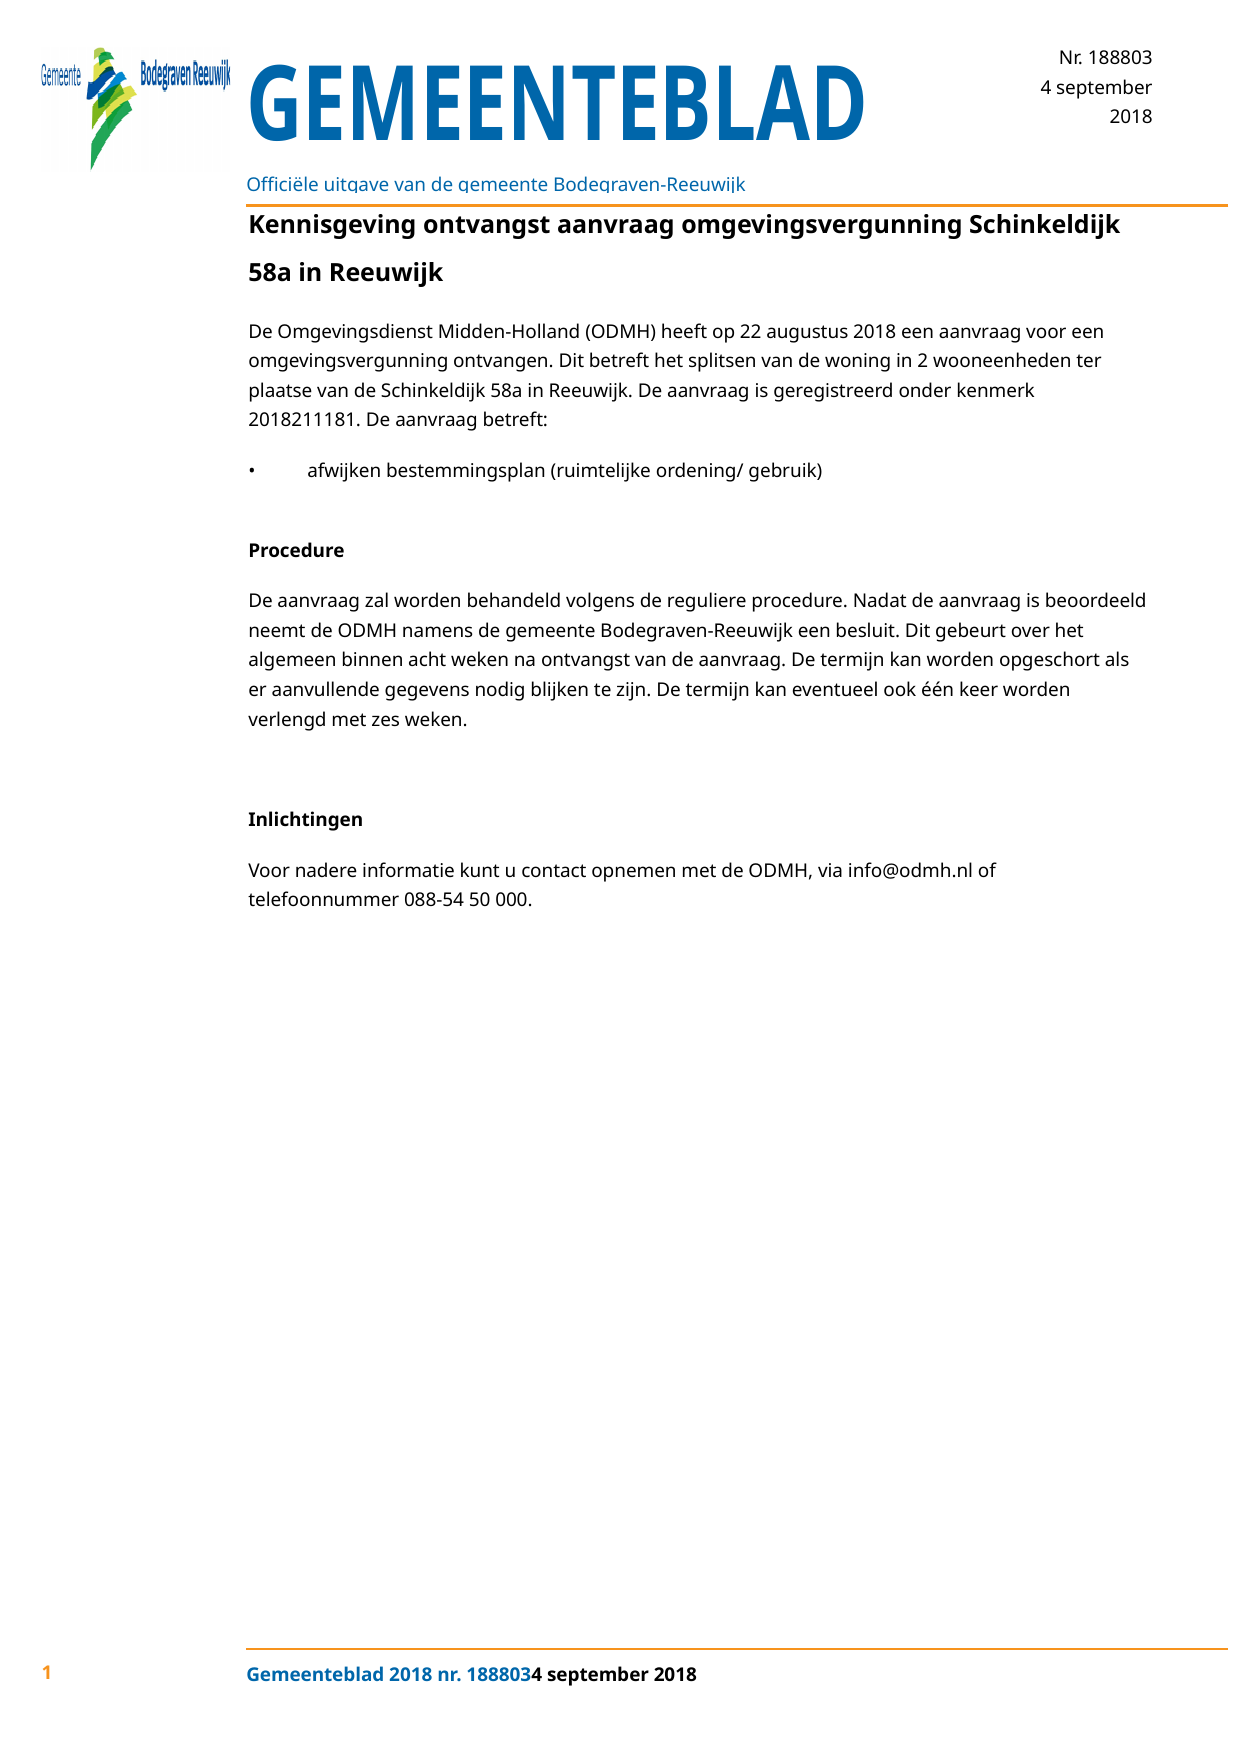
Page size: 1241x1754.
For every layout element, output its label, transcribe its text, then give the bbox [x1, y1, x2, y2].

text Procedure [248, 537, 1152, 563]
text Inlichtingen [248, 807, 1152, 832]
text Voor nadere informatie kunt u contact opnemen met de ODMH, via info@odmh.nl of telefoonnummer 088-54 50 000. [248, 857, 1152, 912]
picture [41, 47, 231, 172]
text Kennisgeving ontvangst aanvraag omgevingsvergunning Schinkeldijk 58a in Reeuwijk [248, 207, 1152, 288]
text De aanvraag zal worden behandeld volgens de reguliere procedure. Nadat de aanvraag is beoordeeld neemt de ODMH namens de gemeente Bodegraven-Reeuwijk een besluit. Dit gebeurt over het algemeen binnen acht weken na ontvangst van de aanvraag. De termijn kan worden opgeschort als er aanvullende gegevens nodig blijken te zijn. De termijn kan eventueel ook één keer worden verlengd met zes weken. [248, 587, 1152, 732]
list afwijken bestemmingsplan (ruimtelijke ordening/ gebruik) [248, 457, 1152, 483]
text De Omgevingsdienst Midden-Holland (ODMH) heeft op 22 augustus 2018 een aanvraag voor een omgevingsvergunning ontvangen. Dit betreft het splitsen van de woning in 2 wooneenheden ter plaatse van de Schinkeldijk 58a in Reeuwijk. De aanvraag is geregistreerd onder kenmerk 2018211181. De aanvraag betreft: [248, 318, 1152, 432]
